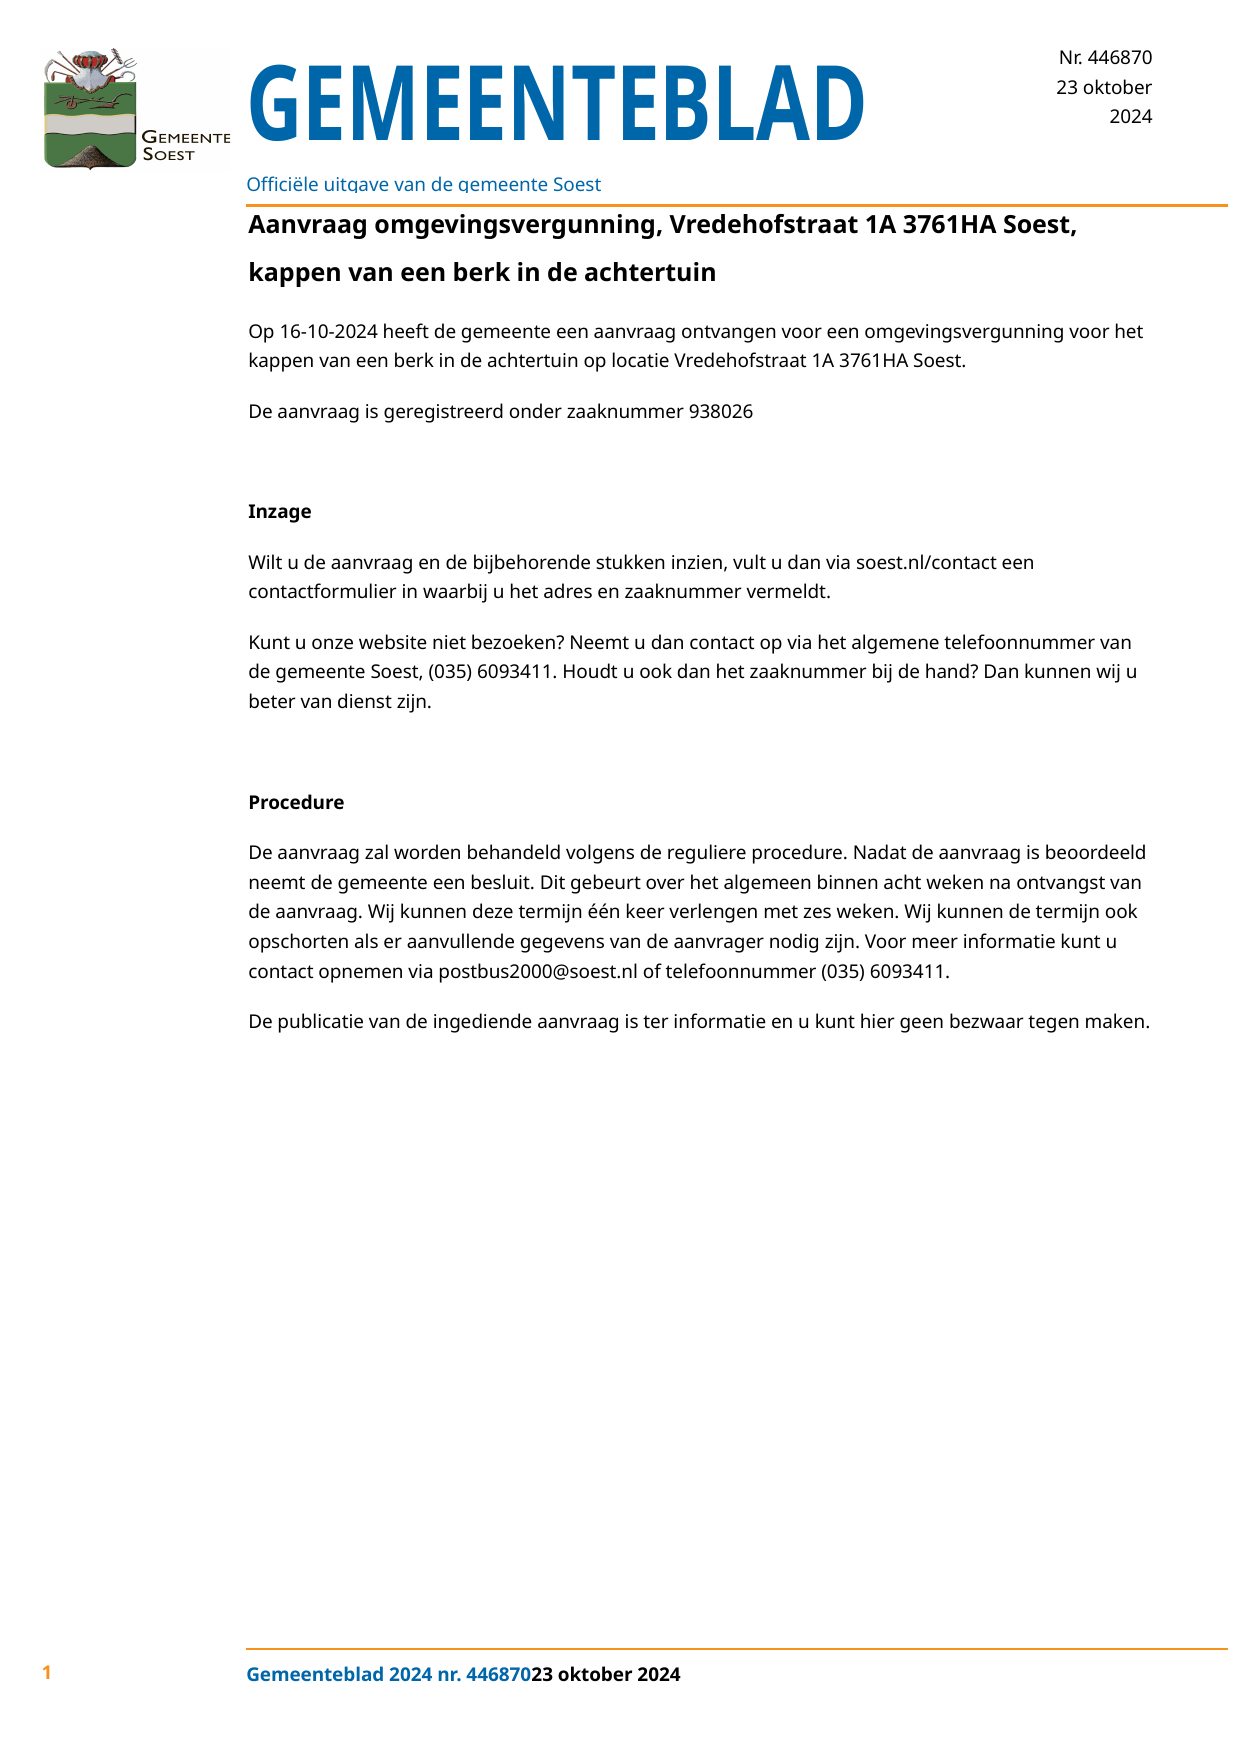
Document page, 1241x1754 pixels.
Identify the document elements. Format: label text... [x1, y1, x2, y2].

text De aanvraag is geregistreerd onder zaaknummer 938026 [248, 398, 1152, 424]
picture [41, 47, 231, 172]
text Kunt u onze website niet bezoeken? Neemt u dan contact op via het algemene telefoonnummer van de gemeente Soest, (035) 6093411. Houdt u ook dan het zaaknummer bij de hand? Dan kunnen wij u beter van dienst zijn. [248, 629, 1152, 714]
text Wilt u de aanvraag en de bijbehorende stukken inzien, vult u dan via soest.nl/contact een contactformulier in waarbij u het adres en zaaknummer vermeldt. [248, 549, 1152, 604]
text Aanvraag omgevingsvergunning, Vredehofstraat 1A 3761HA Soest, kappen van een berk in de achtertuin [248, 207, 1152, 288]
text Op 16-10-2024 heeft de gemeente een aanvraag ontvangen voor een omgevingsvergunning voor het kappen van een berk in de achtertuin op locatie Vredehofstraat 1A 3761HA Soest. [248, 318, 1152, 373]
text Procedure [248, 789, 1152, 815]
text Inzage [248, 499, 1152, 524]
text De publicatie van de ingediende aanvraag is ter informatie en u kunt hier geen bezwaar tegen maken. [248, 1008, 1152, 1034]
text De aanvraag zal worden behandeld volgens de reguliere procedure. Nadat de aanvraag is beoordeeld neemt de gemeente een besluit. Dit gebeurt over het algemeen binnen acht weken na ontvangst van de aanvraag. Wij kunnen deze termijn één keer verlengen met zes weken. Wij kunnen de termijn ook opschorten als er aanvullende gegevens van de aanvrager nodig zijn. Voor meer informatie kunt u contact opnemen via postbus2000@soest.nl of telefoonnummer (035) 6093411. [248, 839, 1152, 984]
